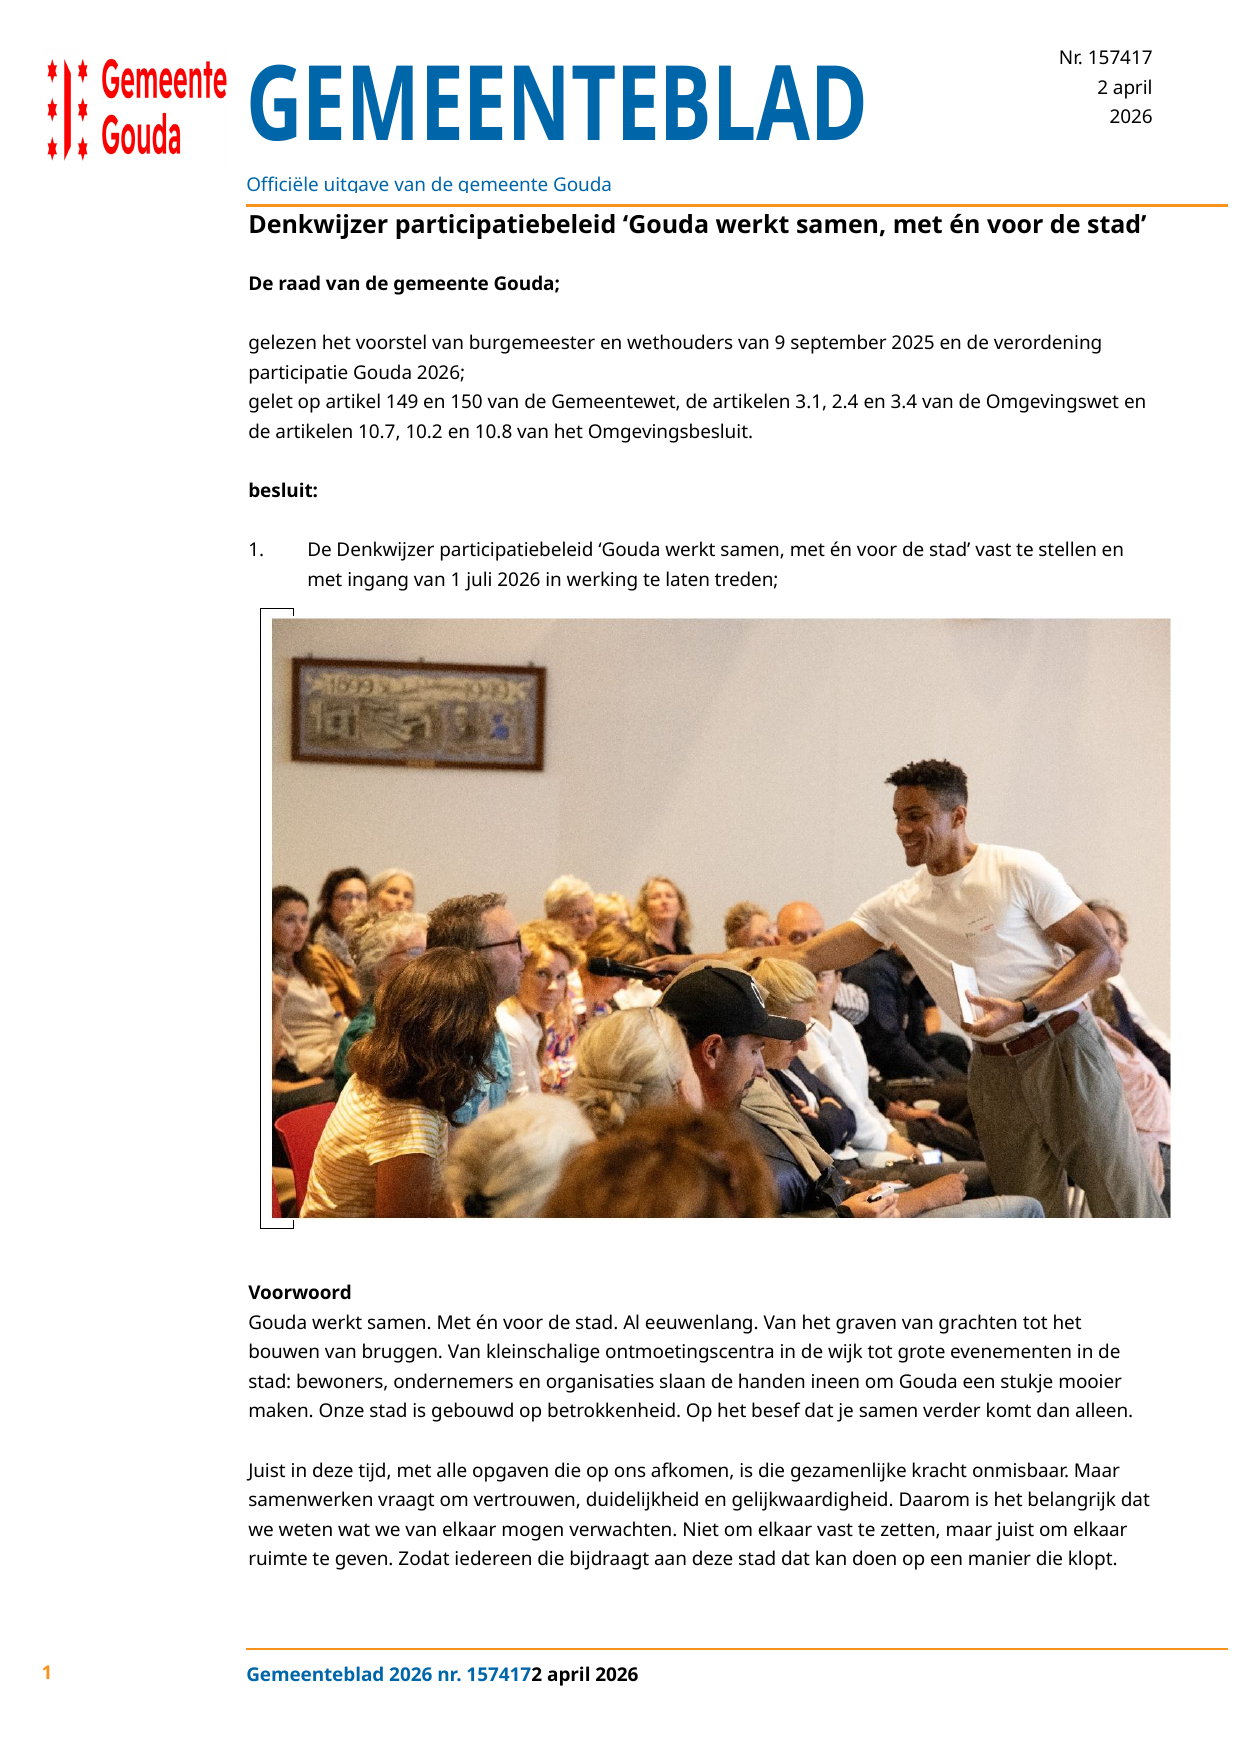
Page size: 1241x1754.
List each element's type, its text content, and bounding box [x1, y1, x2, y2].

text De raad van de gemeente Gouda; [248, 270, 1152, 296]
text gelezen het voorstel van burgemeester en wethouders van 9 september 2025 en de verordening participatie Gouda 2026; [248, 329, 1152, 385]
text Denkwijzer participatiebeleid ‘Gouda werkt samen, met én voor de stad’ [248, 207, 1152, 241]
text Juist in deze tijd, met alle opgaven die op ons afkomen, is die gezamenlijke kracht onmisbaar. Maar samenwerken vraagt om vertrouwen, duidelijkheid en gelijkwaardigheid. Daarom is het belangrijk dat we weten wat we van elkaar mogen verwachten. Niet om elkaar vast te zetten, maar juist om elkaar ruimte te geven. Zodat iedereen die bijdraagt aan deze stad dat kan doen op een manier die klopt. [248, 1457, 1152, 1571]
text Gouda werkt samen. Met én voor de stad. Al eeuwenlang. Van het graven van grachten tot het bouwen van bruggen. Van kleinschalige ontmoetingscentra in de wijk tot grote evenementen in de stad: bewoners, ondernemers en organisaties slaan de handen ineen om Gouda een stukje mooier maken. Onze stad is gebouwd op betrokkenheid. Op het besef dat je samen verder komt dan alleen. [248, 1309, 1152, 1423]
text besluit: [248, 477, 1152, 503]
picture [268, 616, 1173, 1220]
list De Denkwijzer participatiebeleid ‘Gouda werkt samen, met én voor de stad’ vast te stellen en met ingang van 1 juli 2026 in werking te laten treden; [248, 537, 1152, 592]
text Voorwoord [248, 1279, 1152, 1305]
picture [41, 47, 231, 172]
text gelet op artikel 149 en 150 van de Gemeentewet, de artikelen 3.1, 2.4 en 3.4 van de Omgevingswet en de artikelen 10.7, 10.2 en 10.8 van het Omgevingsbesluit. [248, 389, 1152, 444]
